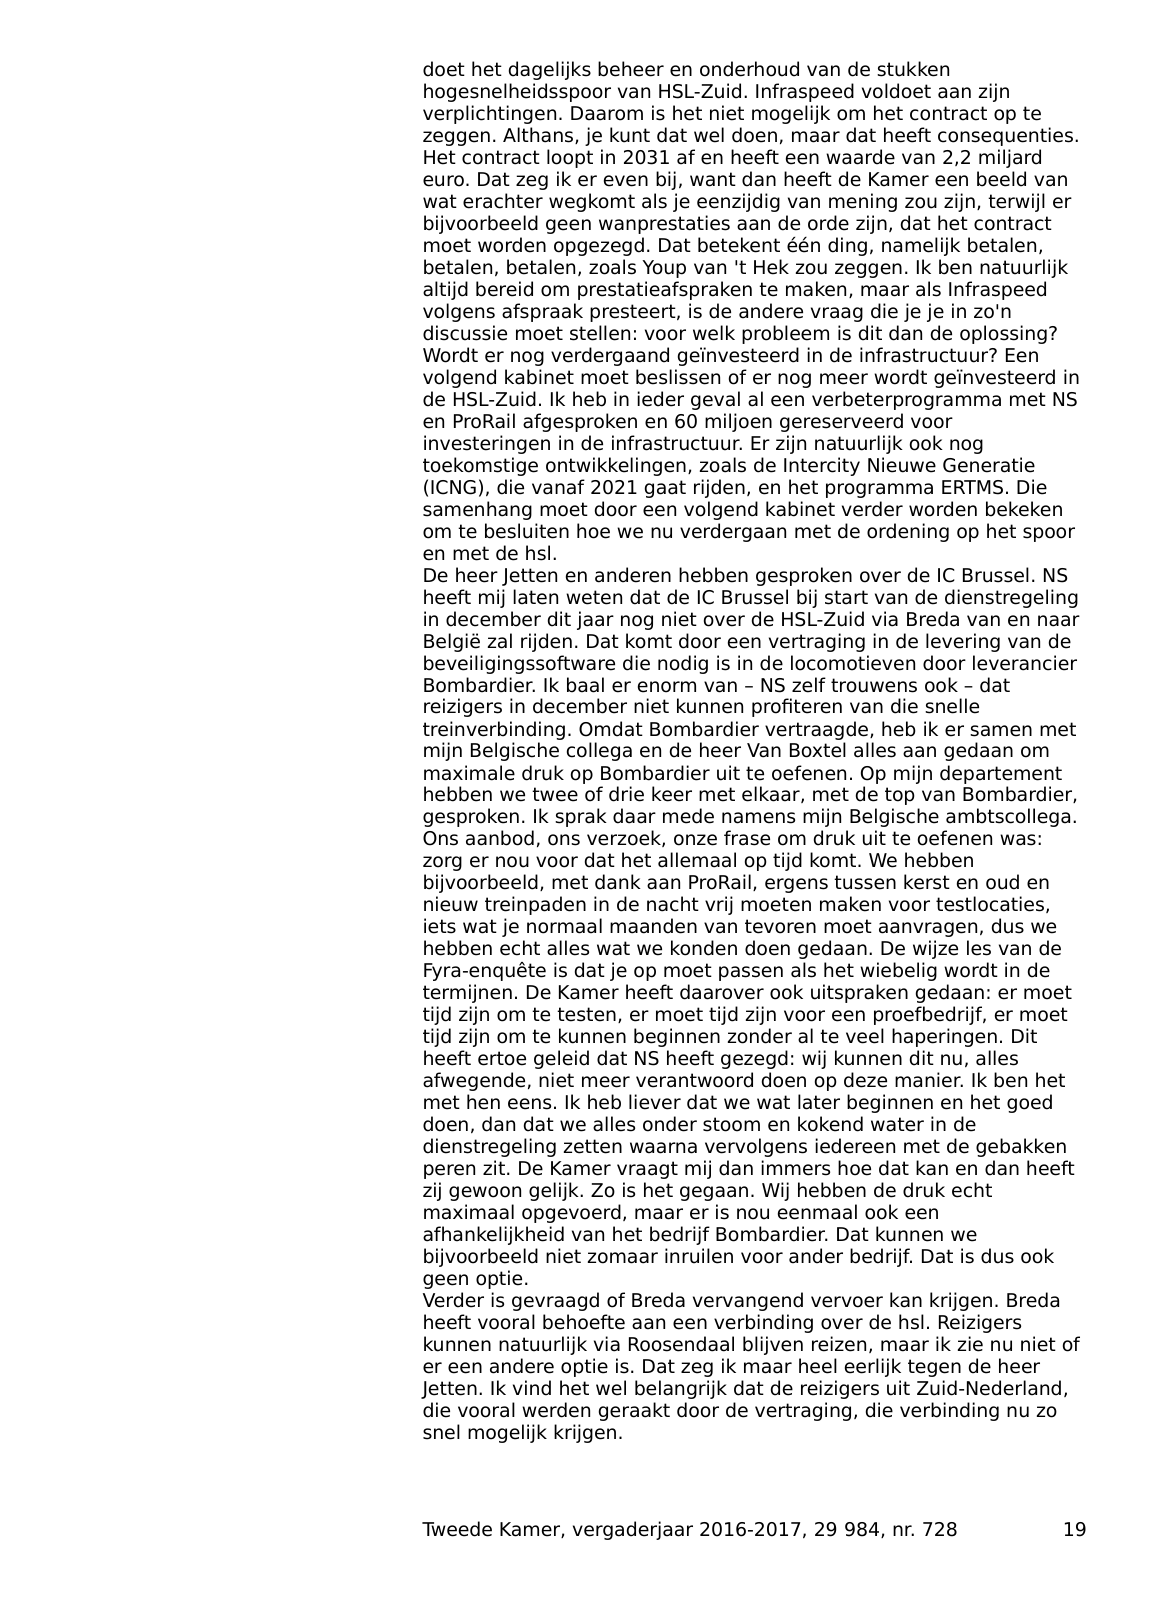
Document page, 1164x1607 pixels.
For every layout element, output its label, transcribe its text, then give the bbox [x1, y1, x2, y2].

text De heer Jetten en anderen hebben gesproken over de IC Brussel. NS heeft mij laten weten dat de IC Brussel bij start van de dienstregeling in december dit jaar nog niet over de HSL-Zuid via Breda van en naar België zal rijden. Dat komt door een vertraging in de levering van de beveiligingssoftware die nodig is in de locomotieven door leverancier Bombardier. Ik baal er enorm van – NS zelf trouwens ook – dat reizigers in december niet kunnen profiteren van die snelle treinverbinding. Omdat Bombardier vertraagde, heb ik er samen met mijn Belgische collega en de heer Van Boxtel alles aan gedaan om maximale druk op Bombardier uit te oefenen. Op mijn departement hebben we twee of drie keer met elkaar, met de top van Bombardier, gesproken. Ik sprak daar mede namens mijn Belgische ambtscollega. Ons aanbod, ons verzoek, onze frase om druk uit te oefenen was: zorg er nou voor dat het allemaal op tijd komt. We hebben bijvoorbeeld, met dank aan ProRail, ergens tussen kerst en oud en nieuw treinpaden in de nacht vrij moeten maken voor testlocaties, iets wat je normaal maanden van tevoren moet aanvragen, dus we hebben echt alles wat we konden doen gedaan. De wijze les van de Fyra-enquête is dat je op moet passen als het wiebelig wordt in de termijnen. De Kamer heeft daarover ook uitspraken gedaan: er moet tijd zijn om te testen, er moet tijd zijn voor een proefbedrijf, er moet tijd zijn om te kunnen beginnen zonder al te veel haperingen. Dit heeft ertoe geleid dat NS heeft gezegd: wij kunnen dit nu, alles afwegende, niet meer verantwoord doen op deze manier. Ik ben het met hen eens. Ik heb liever dat we wat later beginnen en het goed doen, dan dat we alles onder stoom en kokend water in de dienstregeling zetten waarna vervolgens iedereen met de gebakken peren zit. De Kamer vraagt mij dan immers hoe dat kan en dan heeft zij gewoon gelijk. Zo is het gegaan. Wij hebben de druk echt maximaal opgevoerd, maar er is nou eenmaal ook een afhankelijkheid van het bedrijf Bombardier. Dat kunnen we bijvoorbeeld niet zomaar inruilen voor ander bedrijf. Dat is dus ook geen optie. [422, 564, 1087, 1290]
text doet het dagelijks beheer en onderhoud van de stukken hogesnelheidsspoor van HSL-Zuid. Infraspeed voldoet aan zijn verplichtingen. Daarom is het niet mogelijk om het contract op te zeggen. Althans, je kunt dat wel doen, maar dat heeft consequenties. Het contract loopt in 2031 af en heeft een waarde van 2,2 miljard euro. Dat zeg ik er even bij, want dan heeft de Kamer een beeld van wat erachter wegkomt als je eenzijdig van mening zou zijn, terwijl er bijvoorbeeld geen wanprestaties aan de orde zijn, dat het contract moet worden opgezegd. Dat betekent één ding, namelijk betalen, betalen, betalen, zoals Youp van 't Hek zou zeggen. Ik ben natuurlijk altijd bereid om prestatieafspraken te maken, maar als Infraspeed volgens afspraak presteert, is de andere vraag die je je in zo'n discussie moet stellen: voor welk probleem is dit dan de oplossing? [422, 59, 1087, 345]
text Wordt er nog verdergaand geïnvesteerd in de infrastructuur? Een volgend kabinet moet beslissen of er nog meer wordt geïnvesteerd in de HSL-Zuid. Ik heb in ieder geval al een verbeterprogramma met NS en ProRail afgesproken en 60 miljoen gereserveerd voor investeringen in de infrastructuur. Er zijn natuurlijk ook nog toekomstige ontwikkelingen, zoals de Intercity Nieuwe Generatie (ICNG), die vanaf 2021 gaat rijden, en het programma ERTMS. Die samenhang moet door een volgend kabinet verder worden bekeken om te besluiten hoe we nu verdergaan met de ordening op het spoor en met de hsl. [422, 345, 1087, 564]
text Verder is gevraagd of Breda vervangend vervoer kan krijgen. Breda heeft vooral behoefte aan een verbinding over de hsl. Reizigers kunnen natuurlijk via Roosendaal blijven reizen, maar ik zie nu niet of er een andere optie is. Dat zeg ik maar heel eerlijk tegen de heer Jetten. Ik vind het wel belangrijk dat de reizigers uit Zuid-Nederland, die vooral werden geraakt door de vertraging, die verbinding nu zo snel mogelijk krijgen. [422, 1290, 1087, 1444]
